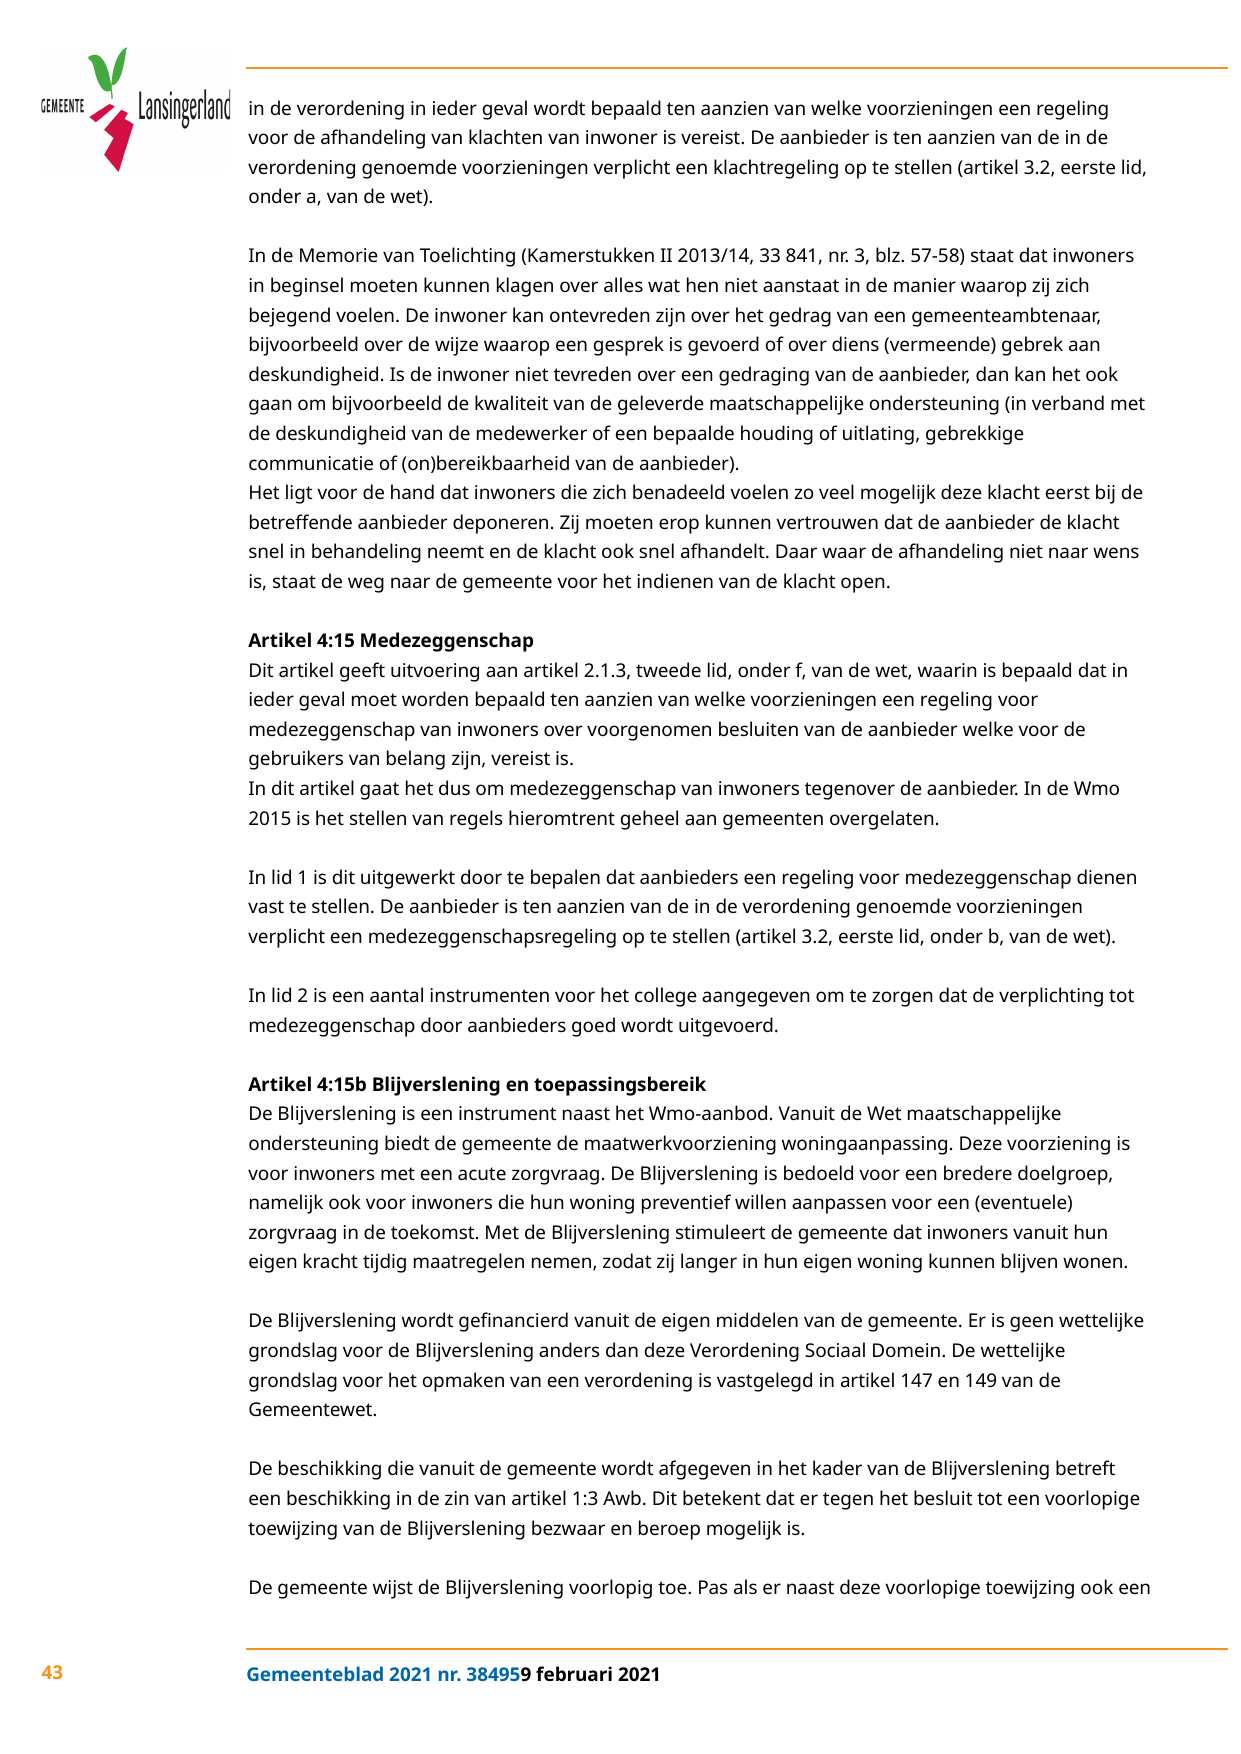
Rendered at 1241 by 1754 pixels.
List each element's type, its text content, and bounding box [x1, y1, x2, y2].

text De beschikking die vanuit de gemeente wordt afgegeven in het kader van de Blijverslening betreft een beschikking in de zin van artikel 1:3 Awb. Dit betekent dat er tegen het besluit tot een voorlopige toewijzing van de Blijverslening bezwaar en beroep mogelijk is. [248, 1456, 1152, 1541]
text Het ligt voor de hand dat inwoners die zich benadeeld voelen zo veel mogelijk deze klacht eerst bij de betreffende aanbieder deponeren. Zij moeten erop kunnen vertrouwen dat de aanbieder de klacht snel in behandeling neemt en de klacht ook snel afhandelt. Daar waar de afhandeling niet naar wens is, staat de weg naar de gemeente voor het indienen van de klacht open. [248, 479, 1152, 594]
text De Blijverslening wordt gefinancierd vanuit de eigen middelen van de gemeente. Er is geen wettelijke grondslag voor de Blijverslening anders dan deze Verordening Sociaal Domein. De wettelijke grondslag voor het opmaken van een verordening is vastgelegd in artikel 147 en 149 van de Gemeentewet. [248, 1308, 1152, 1422]
text In lid 1 is dit uitgewerkt door te bepalen dat aanbieders een regeling voor medezeggenschap dienen vast te stellen. De aanbieder is ten aanzien van de in de verordening genoemde voorzieningen verplicht een medezeggenschapsregeling op te stellen (artikel 3.2, eerste lid, onder b, van de wet). [248, 864, 1152, 949]
text De Blijverslening is een instrument naast het Wmo-aanbod. Vanuit de Wet maatschappelijke ondersteuning biedt de gemeente de maatwerkvoorziening woningaanpassing. Deze voorziening is voor inwoners met een acute zorgvraag. De Blijverslening is bedoeld voor een bredere doelgroep, namelijk ook voor inwoners die hun woning preventief willen aanpassen voor een (eventuele) zorgvraag in de toekomst. Met de Blijverslening stimuleert de gemeente dat inwoners vanuit hun eigen kracht tijdig maatregelen nemen, zodat zij langer in hun eigen woning kunnen blijven wonen. [248, 1101, 1152, 1274]
text In de Memorie van Toelichting (Kamerstukken II 2013/14, 33 841, nr. 3, blz. 57-58) staat dat inwoners in beginsel moeten kunnen klagen over alles wat hen niet aanstaat in de manier waarop zij zich bejegend voelen. De inwoner kan ontevreden zijn over het gedrag van een gemeenteambtenaar, bijvoorbeeld over de wijze waarop een gesprek is gevoerd of over diens (vermeende) gebrek aan deskundigheid. Is de inwoner niet tevreden over een gedraging van de aanbieder, dan kan het ook gaan om bijvoorbeeld de kwaliteit van de geleverde maatschappelijke ondersteuning (in verband met de deskundigheid van de medewerker of een bepaalde houding of uitlating, gebrekkige communicatie of (on)bereikbaarheid van de aanbieder). [248, 243, 1152, 476]
text Dit artikel geeft uitvoering aan artikel 2.1.3, tweede lid, onder f, van de wet, waarin is bepaald dat in ieder geval moet worden bepaald ten aanzien van welke voorzieningen een regeling voor medezeggenschap van inwoners over voorgenomen besluiten van de aanbieder welke voor de gebruikers van belang zijn, vereist is. [248, 657, 1152, 771]
text Artikel 4:15 Medezeggenschap [248, 627, 1152, 653]
picture [41, 47, 231, 172]
text In lid 2 is een aantal instrumenten voor het college aangegeven om te zorgen dat de verplichting tot medezeggenschap door aanbieders goed wordt uitgevoerd. [248, 982, 1152, 1038]
text De gemeente wijst de Blijverslening voorlopig toe. Pas als er naast deze voorlopige toewijzing ook een [248, 1574, 1152, 1600]
text in de verordening in ieder geval wordt bepaald ten aanzien van welke voorzieningen een regeling voor de afhandeling van klachten van inwoner is vereist. De aanbieder is ten aanzien van de in de verordening genoemde voorzieningen verplicht een klachtregeling op te stellen (artikel 3.2, eerste lid, onder a, van de wet). [248, 95, 1152, 209]
text In dit artikel gaat het dus om medezeggenschap van inwoners tegenover de aanbieder. In de Wmo 2015 is het stellen van regels hieromtrent geheel aan gemeenten overgelaten. [248, 775, 1152, 831]
text Artikel 4:15b Blijverslening en toepassingsbereik [248, 1071, 1152, 1097]
